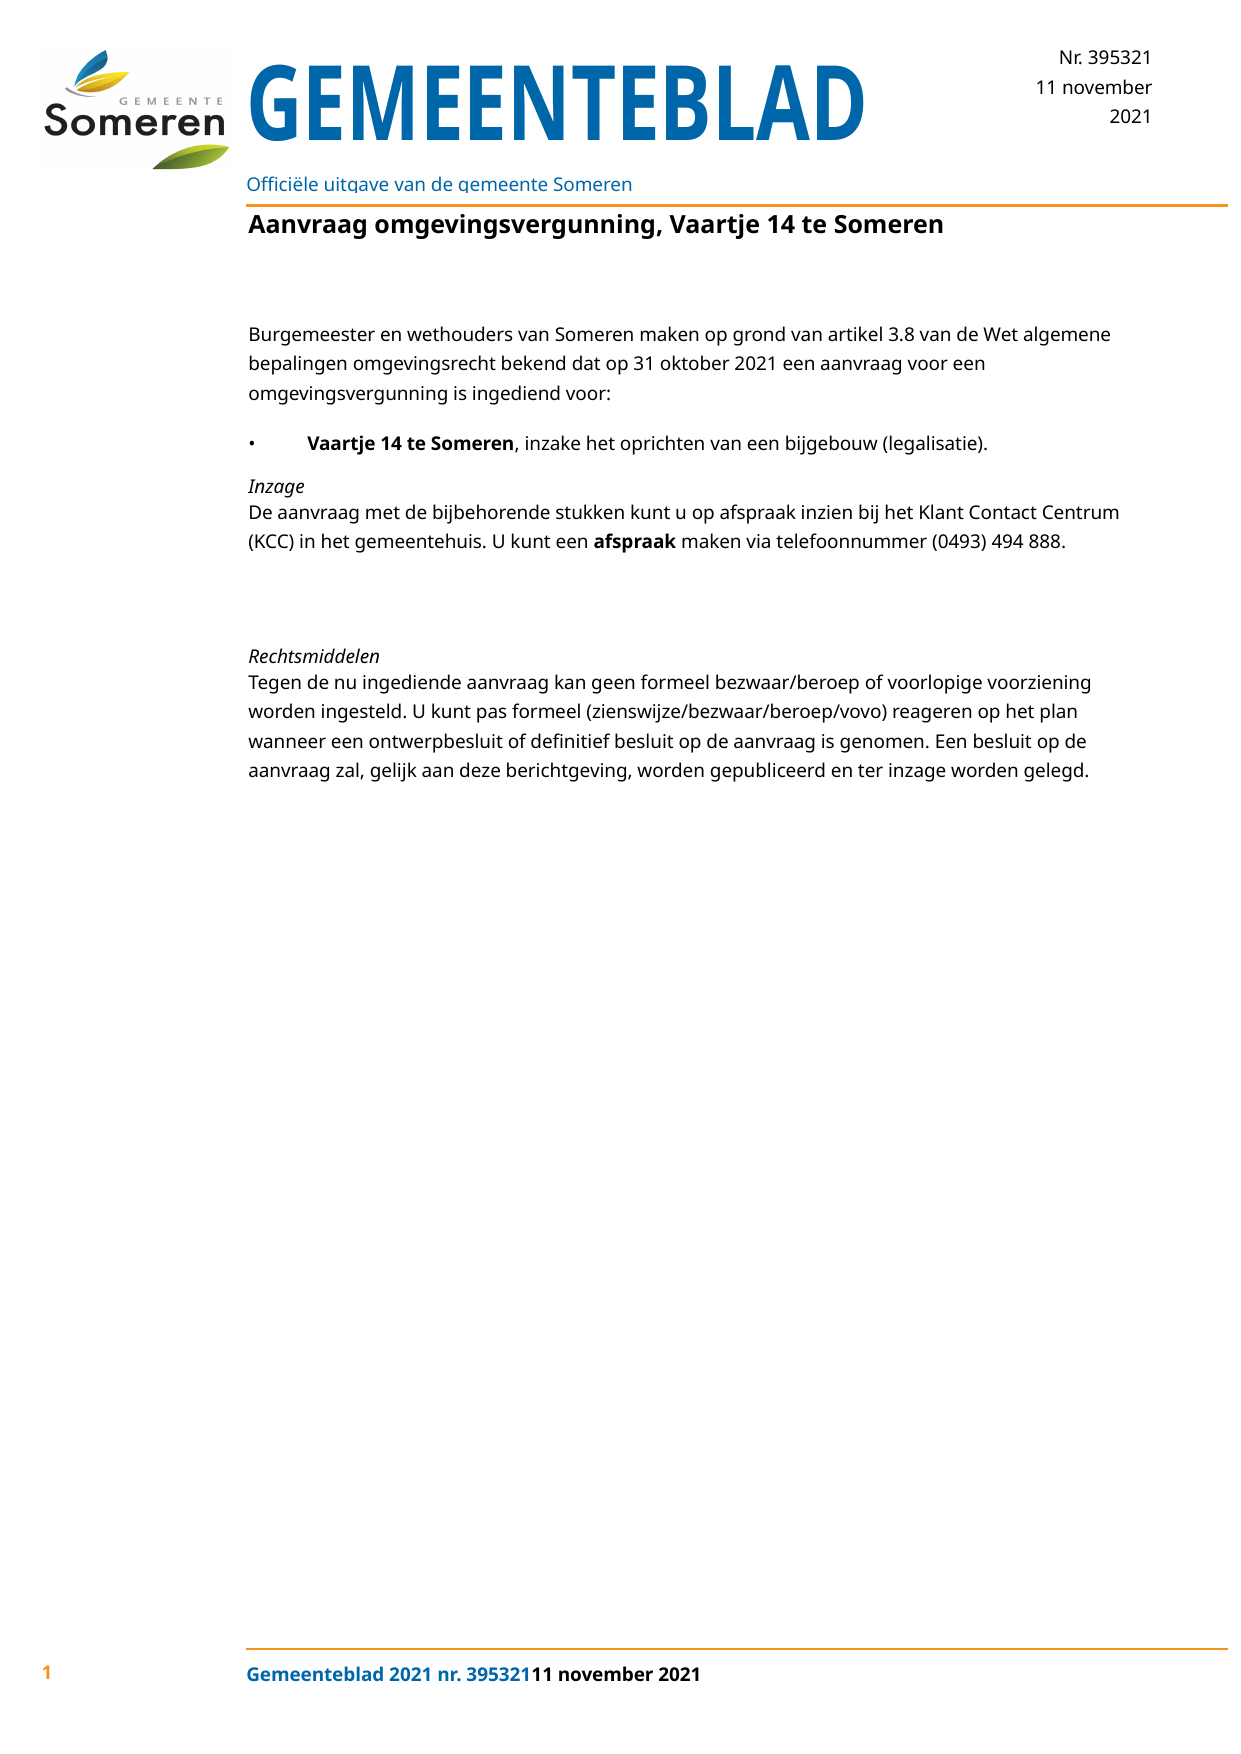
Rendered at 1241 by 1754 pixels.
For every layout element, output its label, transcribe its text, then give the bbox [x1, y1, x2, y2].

text Inzage [248, 473, 1152, 499]
text Rechtsmiddelen [248, 643, 1152, 669]
picture [41, 47, 231, 172]
text Aanvraag omgevingsvergunning, Vaartje 14 te Someren [248, 207, 1152, 241]
list Vaartje 14 te Someren, inzake het oprichten van een bijgebouw (legalisatie). [248, 430, 1152, 456]
text De aanvraag met de bijbehorende stukken kunt u op afspraak inzien bij het Klant Contact Centrum (KCC) in het gemeentehuis. U kunt een afspraak maken via telefoonnummer (0493) 494 888. [248, 499, 1152, 554]
text Tegen de nu ingediende aanvraag kan geen formeel bezwaar/beroep of voorlopige voorziening worden ingesteld. U kunt pas formeel (zienswijze/bezwaar/beroep/vovo) reageren op het plan wanneer een ontwerpbesluit of definitief besluit op de aanvraag is genomen. Een besluit op de aanvraag zal, gelijk aan deze berichtgeving, worden gepubliceerd en ter inzage worden gelegd. [248, 669, 1152, 783]
text Burgemeester en wethouders van Someren maken op grond van artikel 3.8 van de Wet algemene bepalingen omgevingsrecht bekend dat op 31 oktober 2021 een aanvraag voor een omgevingsvergunning is ingediend voor: [248, 321, 1152, 406]
